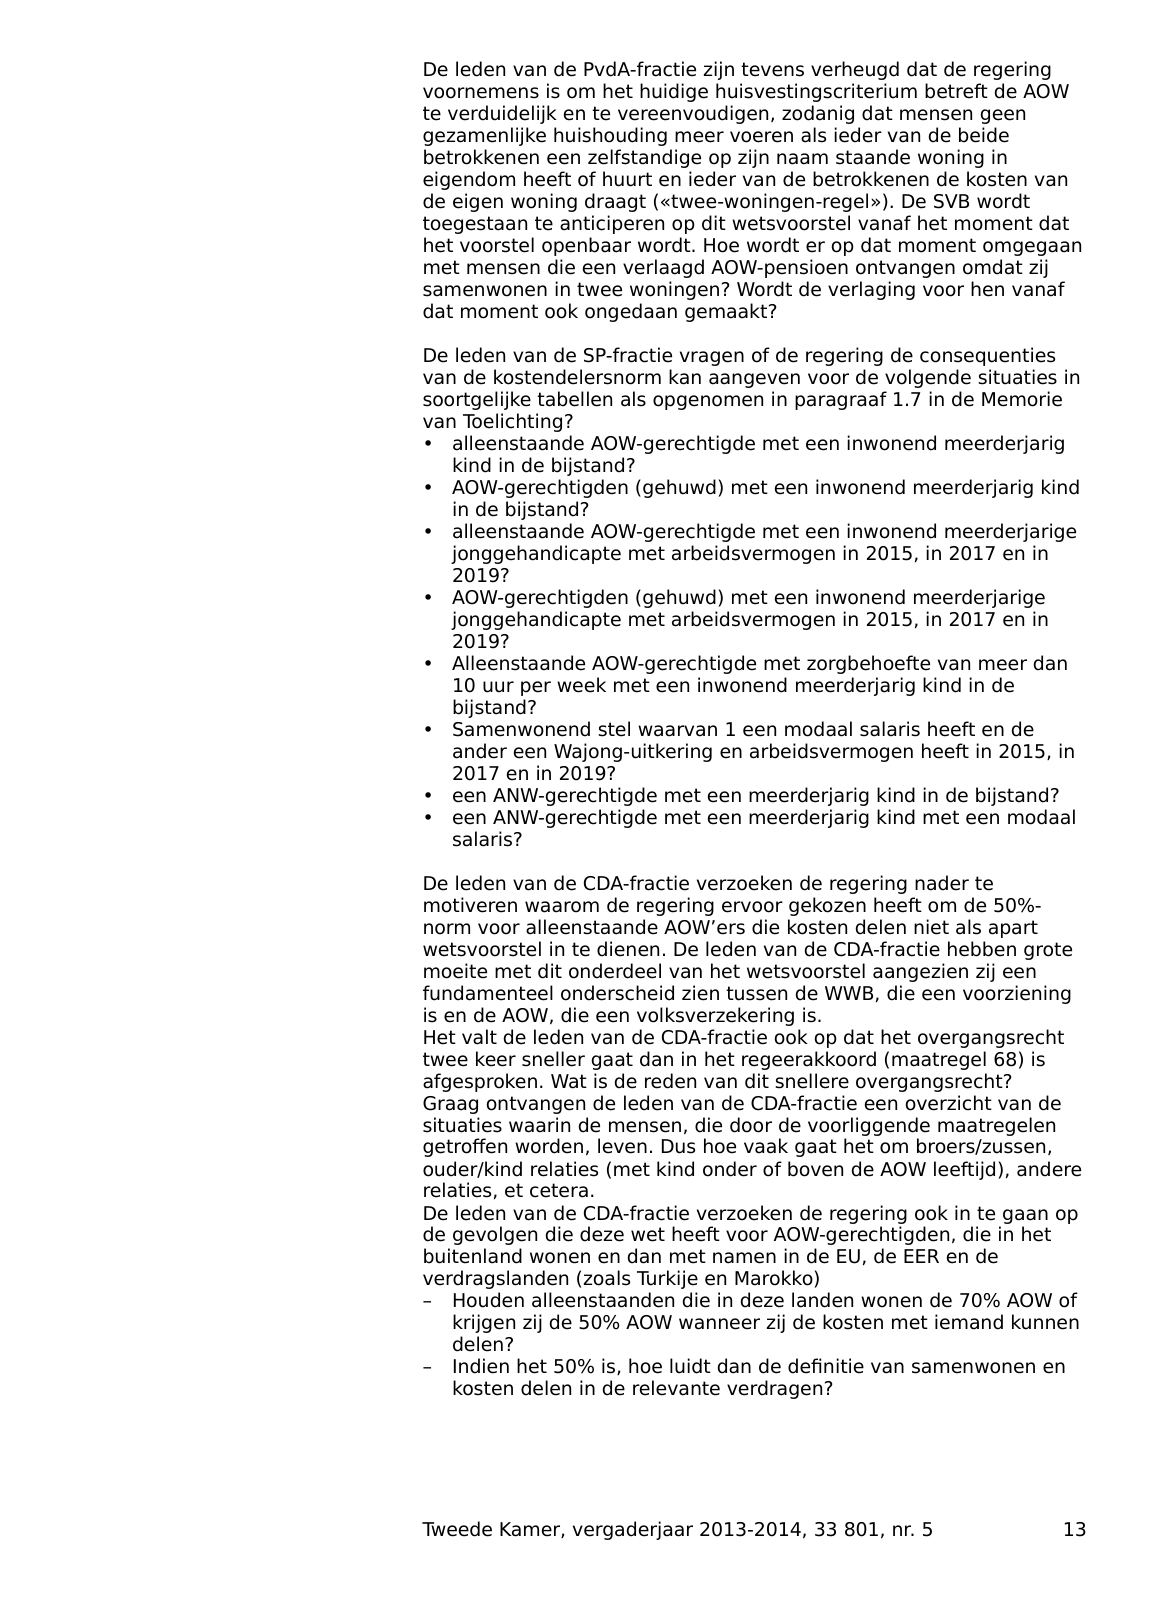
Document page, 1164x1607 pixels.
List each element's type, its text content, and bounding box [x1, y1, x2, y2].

text • Alleenstaande AOW-gerechtigde met zorgbehoefte van meer dan 10 uur per week met een inwonend meerderjarig kind in de bijstand? [422, 653, 1087, 719]
text • een ANW-gerechtigde met een meerderjarig kind in de bijstand? [422, 784, 1087, 807]
text • AOW-gerechtigden (gehuwd) met een inwonend meerderjarig kind in de bijstand? [422, 477, 1087, 521]
text De leden van de CDA-fractie verzoeken de regering ook in te gaan op de gevolgen die deze wet heeft voor AOW-gerechtigden, die in het buitenland wonen en dan met namen in de EU, de EER en de verdragslanden (zoals Turkije en Marokko) [422, 1202, 1087, 1290]
text De leden van de PvdA-fractie zijn tevens verheugd dat de regering voornemens is om het huidige huisvestingscriterium betreft de AOW te verduidelijk en te vereenvoudigen, zodanig dat mensen geen gezamenlijke huishouding meer voeren als ieder van de beide betrokkenen een zelfstandige op zijn naam staande woning in eigendom heeft of huurt en ieder van de betrokkenen de kosten van de eigen woning draagt («twee-woningen-regel»). De SVB wordt toegestaan te anticiperen op dit wetsvoorstel vanaf het moment dat het voorstel openbaar wordt. Hoe wordt er op dat moment omgegaan met mensen die een verlaagd AOW-pensioen ontvangen omdat zij samenwonen in twee woningen? Wordt de verlaging voor hen vanaf dat moment ook ongedaan gemaakt? [422, 59, 1087, 323]
text Graag ontvangen de leden van de CDA-fractie een overzicht van de situaties waarin de mensen, die door de voorliggende maatregelen getroffen worden, leven. Dus hoe vaak gaat het om broers/zussen, ouder/kind relaties (met kind onder of boven de AOW leeftijd), andere relaties, et cetera. [422, 1092, 1087, 1202]
text • alleenstaande AOW-gerechtigde met een inwonend meerderjarig kind in de bijstand? [422, 433, 1087, 477]
text De leden van de CDA-fractie verzoeken de regering nader te motiveren waarom de regering ervoor gekozen heeft om de 50%-norm voor alleenstaande AOW’ers die kosten delen niet als apart wetsvoorstel in te dienen. De leden van de CDA-fractie hebben grote moeite met dit onderdeel van het wetsvoorstel aangezien zij een fundamenteel onderscheid zien tussen de WWB, die een voorziening is en de AOW, die een volksverzekering is. [422, 873, 1087, 1027]
text • Samenwonend stel waarvan 1 een modaal salaris heeft en de ander een Wajong-uitkering en arbeidsvermogen heeft in 2015, in 2017 en in 2019? [422, 719, 1087, 784]
text De leden van de SP-fractie vragen of de regering de consequenties van de kostendelersnorm kan aangeven voor de volgende situaties in soortgelijke tabellen als opgenomen in paragraaf 1.7 in de Memorie van Toelichting? [422, 345, 1087, 433]
text • een ANW-gerechtigde met een meerderjarig kind met een modaal salaris? [422, 807, 1087, 851]
text – Indien het 50% is, hoe luidt dan de definitie van samenwonen en kosten delen in de relevante verdragen? [422, 1356, 1087, 1400]
text • AOW-gerechtigden (gehuwd) met een inwonend meerderjarige jonggehandicapte met arbeidsvermogen in 2015, in 2017 en in 2019? [422, 587, 1087, 653]
text – Houden alleenstaanden die in deze landen wonen de 70% AOW of krijgen zij de 50% AOW wanneer zij de kosten met iemand kunnen delen? [422, 1290, 1087, 1356]
text • alleenstaande AOW-gerechtigde met een inwonend meerderjarige jonggehandicapte met arbeidsvermogen in 2015, in 2017 en in 2019? [422, 521, 1087, 587]
text Het valt de leden van de CDA-fractie ook op dat het overgangsrecht twee keer sneller gaat dan in het regeerakkoord (maatregel 68) is afgesproken. Wat is de reden van dit snellere overgangsrecht? [422, 1027, 1087, 1092]
